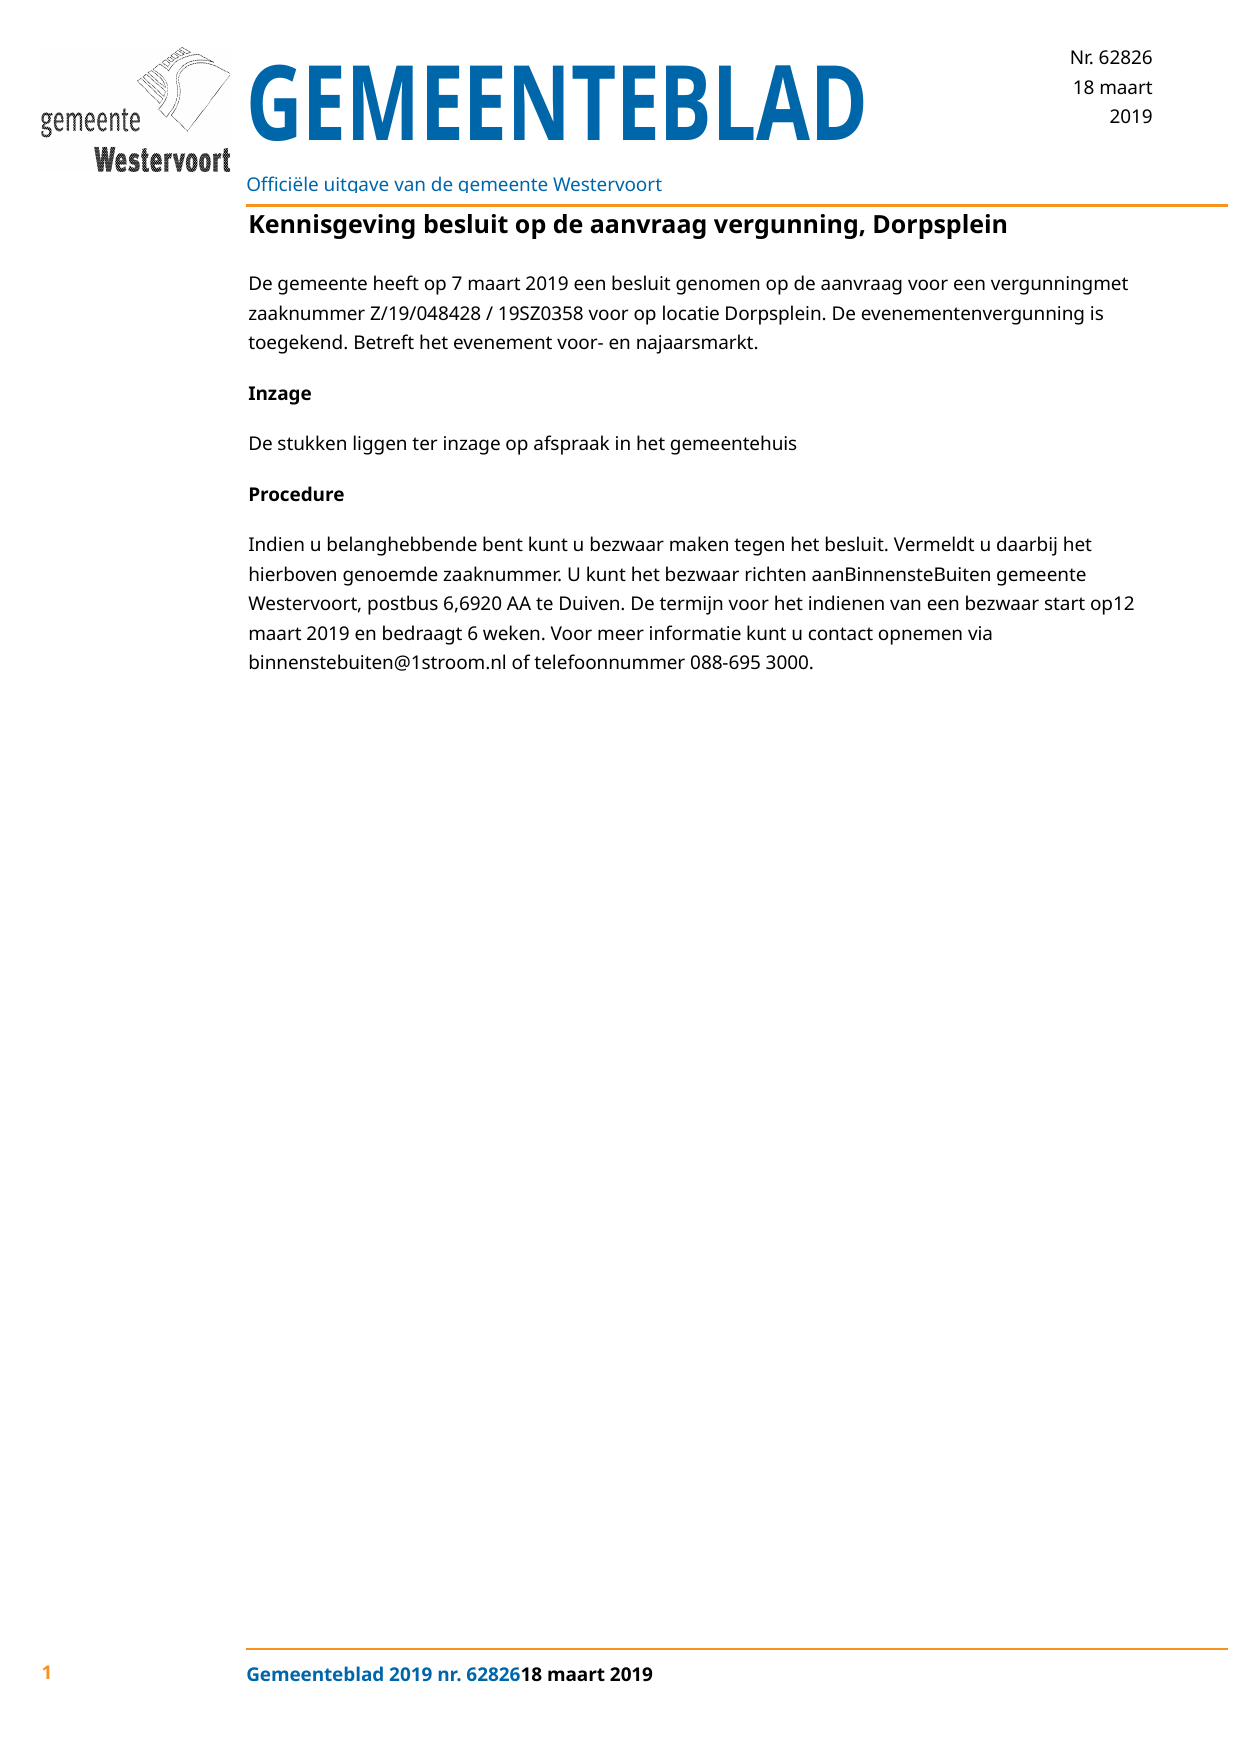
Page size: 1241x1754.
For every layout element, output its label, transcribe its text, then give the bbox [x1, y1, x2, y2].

text Kennisgeving besluit op de aanvraag vergunning, Dorpsplein [248, 207, 1152, 241]
text De gemeente heeft op 7 maart 2019 een besluit genomen op de aanvraag voor een vergunningmet zaaknummer Z/19/048428 / 19SZ0358 voor op locatie Dorpsplein. De evenementenvergunning is toegekend. Betreft het evenement voor- en najaarsmarkt. [248, 270, 1152, 355]
picture [41, 47, 231, 172]
text De stukken liggen ter inzage op afspraak in het gemeentehuis [248, 430, 1152, 456]
text Inzage [248, 380, 1152, 406]
text Procedure [248, 481, 1152, 506]
text Indien u belanghebbende bent kunt u bezwaar maken tegen het besluit. Vermeldt u daarbij het hierboven genoemde zaaknummer. U kunt het bezwaar richten aanBinnensteBuiten gemeente Westervoort, postbus 6,6920 AA te Duiven. De termijn voor het indienen van een bezwaar start op12 maart 2019 en bedraagt 6 weken. Voor meer informatie kunt u contact opnemen via binnenstebuiten@1stroom.nl of telefoonnummer 088-695 3000. [248, 531, 1152, 675]
